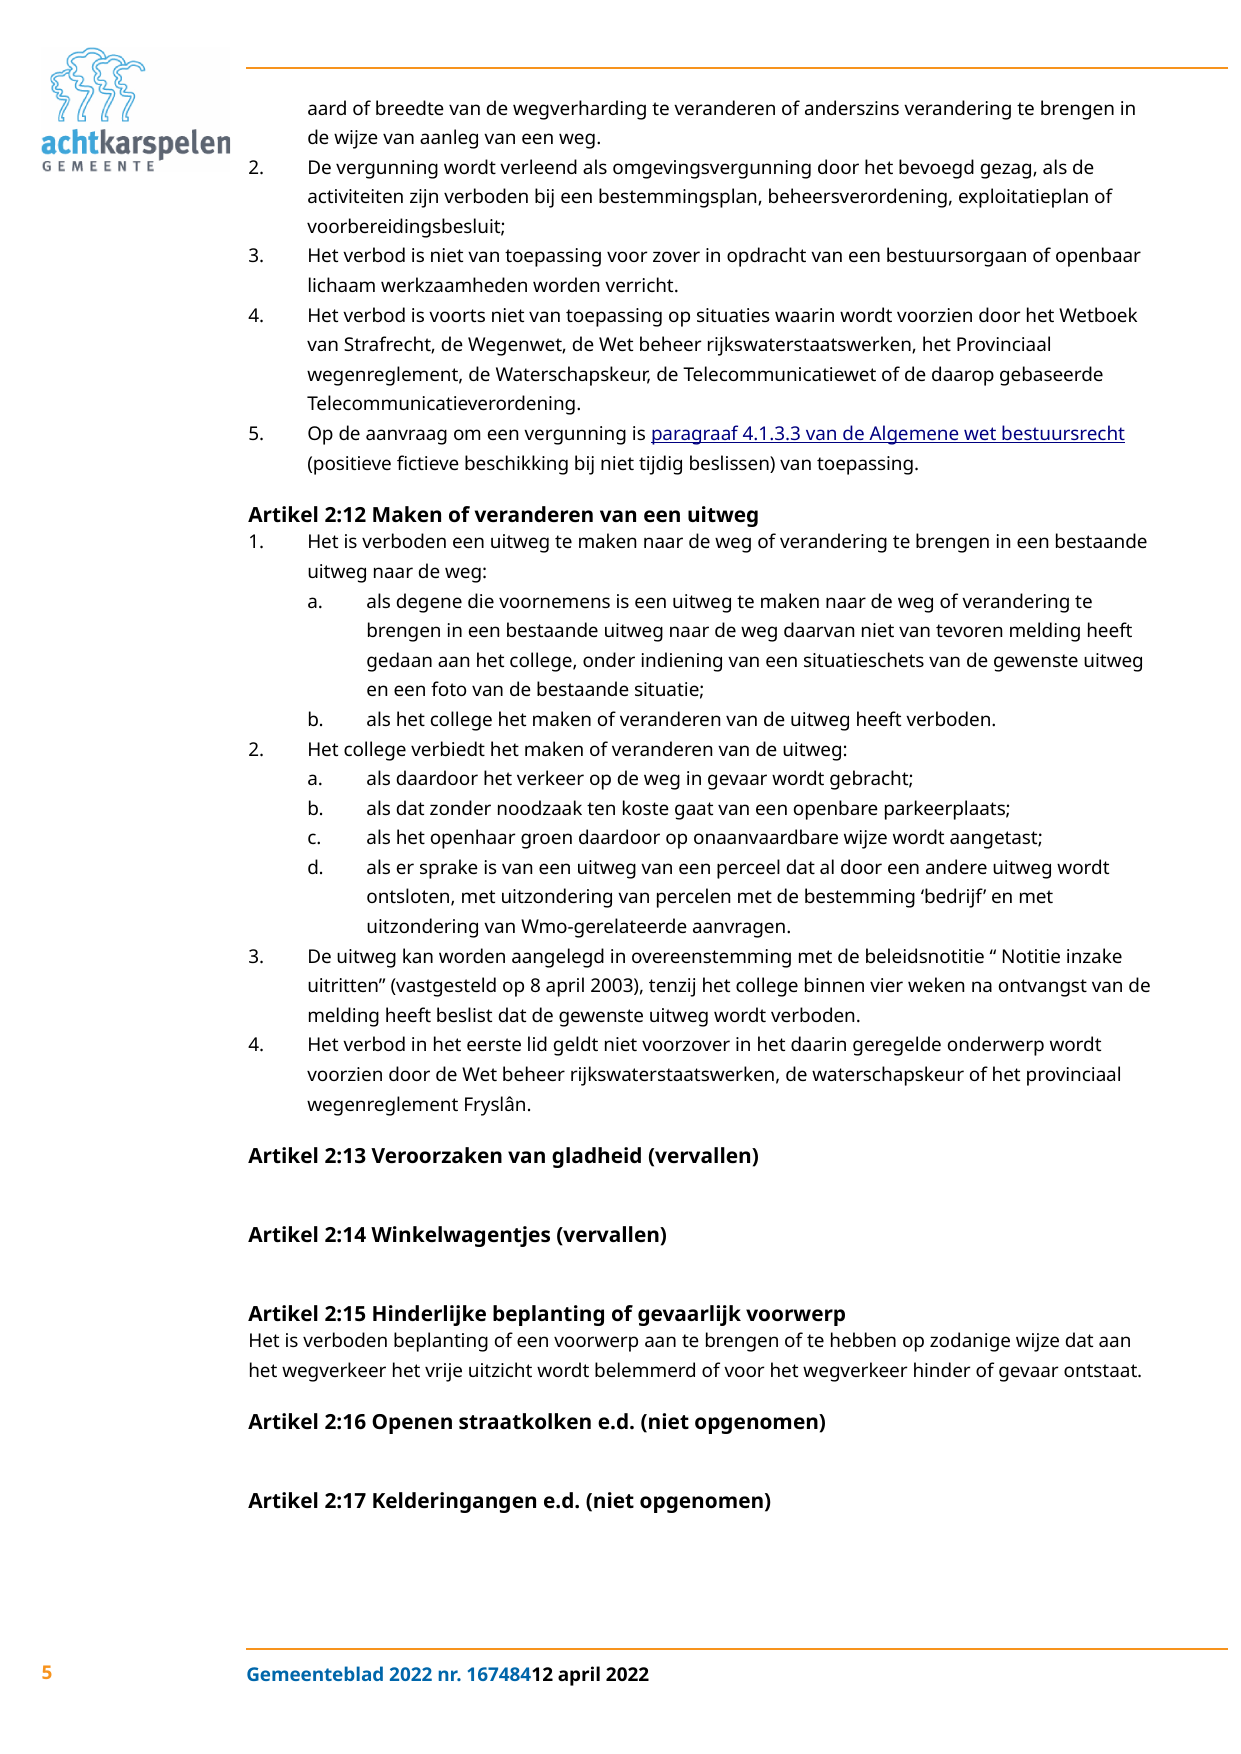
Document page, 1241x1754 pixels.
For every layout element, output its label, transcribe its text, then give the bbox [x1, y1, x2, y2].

text Artikel 2:14 Winkelwagentjes (vervallen) [248, 1220, 1152, 1248]
list als het openhaar groen daardoor op onaanvaardbare wijze wordt aangetast; [307, 824, 1152, 850]
list Het verbod in het eerste lid geldt niet voorzover in het daarin geregelde onderwerp wordt voorzien door de Wet beheer rijkswaterstaatswerken, de waterschapskeur of het provinciaal wegenreglement Fryslân. [248, 1032, 1152, 1116]
list Op de aanvraag om een vergunning is paragraaf 4.1.3.3 van de Algemene wet bestuursrecht (positieve fictieve beschikking bij niet tijdig beslissen) van toepassing. [248, 420, 1152, 476]
text Artikel 2:12 Maken of veranderen van een uitweg [248, 500, 1152, 529]
text Artikel 2:15 Hinderlijke beplanting of gevaarlijk voorwerp [248, 1299, 1152, 1327]
text Artikel 2:16 Openen straatkolken e.d. (niet opgenomen) [248, 1407, 1152, 1436]
list als degene die voornemens is een uitweg te maken naar de weg of verandering te brengen in een bestaande uitweg naar de weg daarvan niet van tevoren melding heeft gedaan aan het college, onder indiening van een situatieschets van de gewenste uitweg en een foto van de bestaande situatie; [307, 588, 1152, 702]
list De uitweg kan worden aangelegd in overeenstemming met de beleidsnotitie “ Notitie inzake uitritten” (vastgesteld op 8 april 2003), tenzij het college binnen vier weken na ontvangst van de melding heeft beslist dat de gewenste uitweg wordt verboden. [248, 943, 1152, 1028]
text Het is verboden beplanting of een voorwerp aan te brengen of te hebben op zodanige wijze dat aan het wegverkeer het vrije uitzicht wordt belemmerd of voor het wegverkeer hinder of gevaar ontstaat. [248, 1327, 1152, 1383]
list als dat zonder noodzaak ten koste gaat van een openbare parkeerplaats; [307, 795, 1152, 821]
list Het verbod is voorts niet van toepassing op situaties waarin wordt voorzien door het Wetboek van Strafrecht, de Wegenwet, de Wet beheer rijkswaterstaatswerken, het Provinciaal wegenreglement, de Waterschapskeur, de Telecommunicatiewet of de daarop gebaseerde Telecommunicatieverordening. [248, 302, 1152, 416]
text Artikel 2:13 Veroorzaken van gladheid (vervallen) [248, 1141, 1152, 1169]
list als daardoor het verkeer op de weg in gevaar wordt gebracht; [307, 765, 1152, 791]
list Het is verboden een uitweg te maken naar de weg of verandering te brengen in een bestaande uitweg naar de weg: [248, 529, 1152, 584]
list Het verbod is niet van toepassing voor zover in opdracht van een bestuursorgaan of openbaar lichaam werkzaamheden worden verricht. [248, 243, 1152, 298]
list Het college verbiedt het maken of veranderen van de uitweg: [248, 736, 1152, 761]
text Artikel 2:17 Kelderingangen e.d. (niet opgenomen) [248, 1486, 1152, 1514]
list als het college het maken of veranderen van de uitweg heeft verboden. [307, 706, 1152, 732]
list De vergunning wordt verleend als omgevingsvergunning door het bevoegd gezag, als de activiteiten zijn verboden bij een bestemmingsplan, beheersverordening, exploitatieplan of voorbereidingsbesluit; [248, 154, 1152, 239]
picture [41, 47, 231, 172]
list als er sprake is van een uitweg van een perceel dat al door een andere uitweg wordt ontsloten, met uitzondering van percelen met de bestemming ‘bedrijf’ en met uitzondering van Wmo-gerelateerde aanvragen. [307, 854, 1152, 939]
list aard of breedte van de wegverharding te veranderen of anderszins verandering te brengen in de wijze van aanleg van een weg. [248, 95, 1152, 150]
